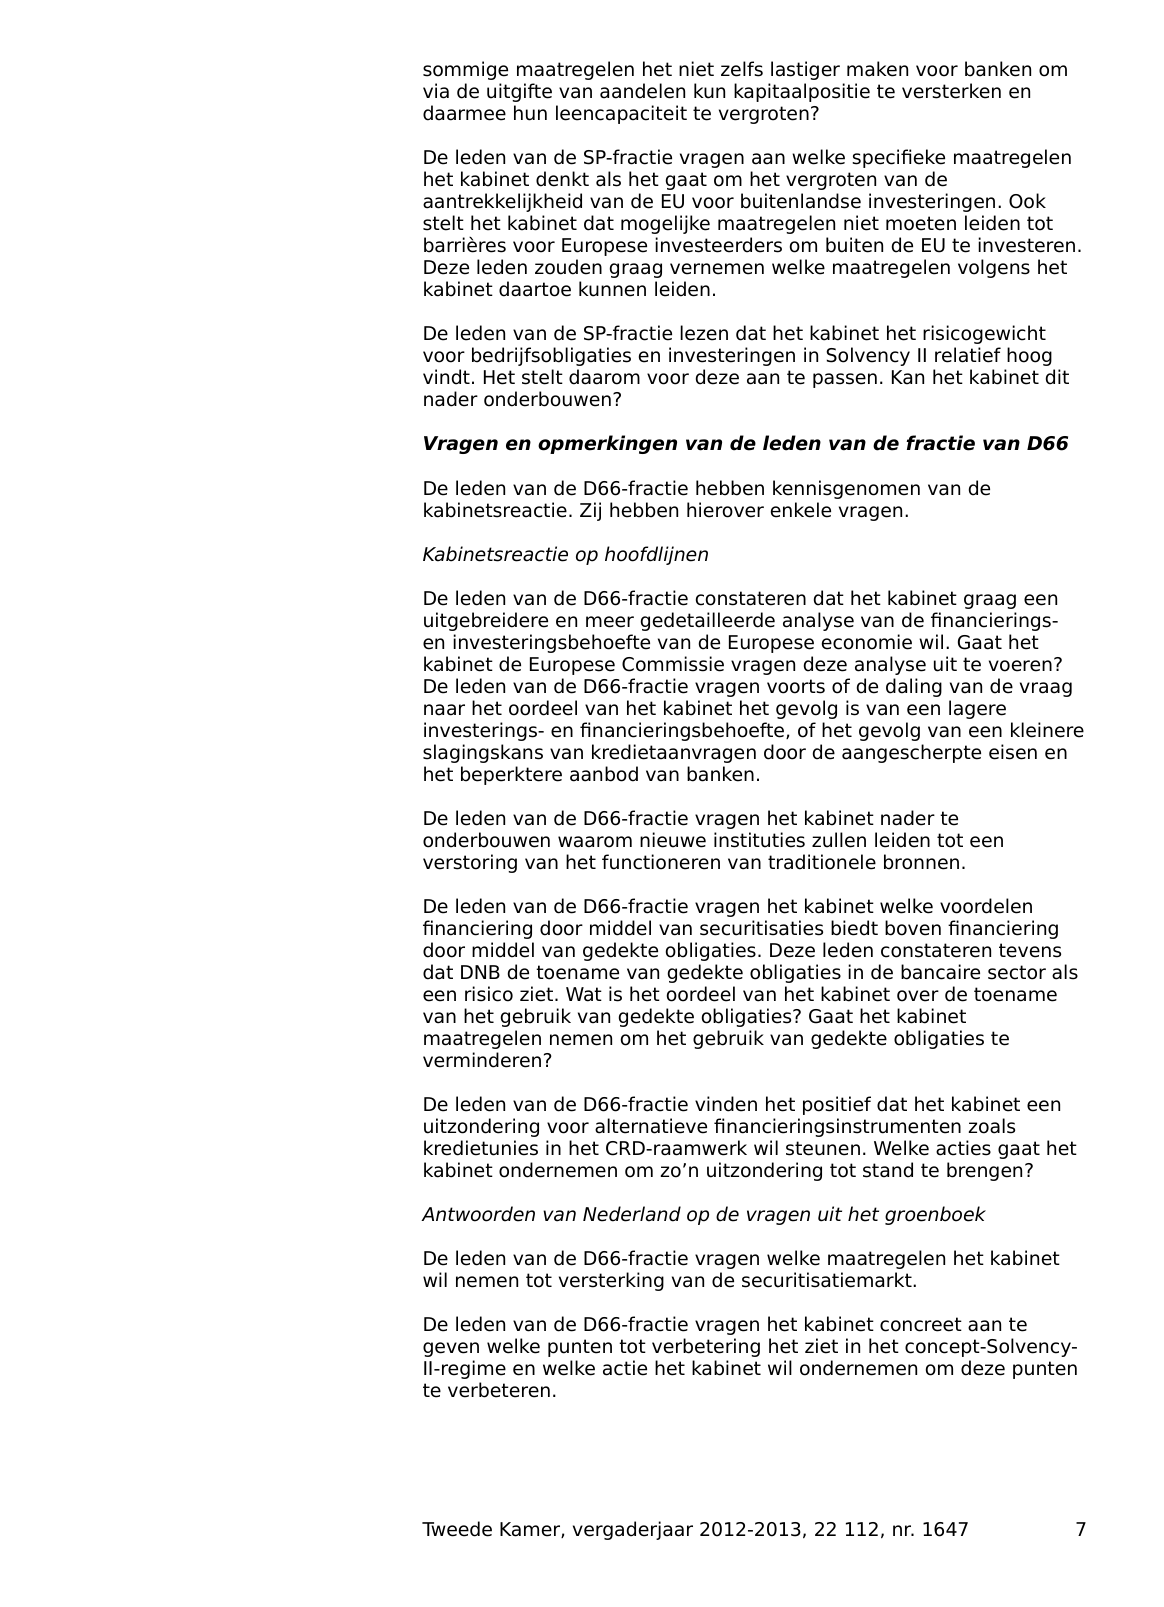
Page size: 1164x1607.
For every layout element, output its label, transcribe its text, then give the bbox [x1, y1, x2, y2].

subtitle Antwoorden van Nederland op de vragen uit het groenboek [422, 1204, 1087, 1226]
text De leden van de SP-fractie lezen dat het kabinet het risicogewicht voor bedrijfsobligaties en investeringen in Solvency II relatief hoog vindt. Het stelt daarom voor deze aan te passen. Kan het kabinet dit nader onderbouwen? [422, 323, 1087, 411]
text De leden van de D66-fractie vinden het positief dat het kabinet een uitzondering voor alternatieve financieringsinstrumenten zoals kredietunies in het CRD-raamwerk wil steunen. Welke acties gaat het kabinet ondernemen om zo’n uitzondering tot stand te brengen? [422, 1094, 1087, 1182]
text De leden van de D66-fractie vragen het kabinet nader te onderbouwen waarom nieuwe instituties zullen leiden tot een verstoring van het functioneren van traditionele bronnen. [422, 808, 1087, 874]
text De leden van de D66-fractie vragen welke maatregelen het kabinet wil nemen tot versterking van de securitisatiemarkt. [422, 1248, 1087, 1292]
text De leden van de D66-fractie vragen het kabinet concreet aan te geven welke punten tot verbetering het ziet in het concept-Solvency-II-regime en welke actie het kabinet wil ondernemen om deze punten te verbeteren. [422, 1314, 1087, 1402]
text sommige maatregelen het niet zelfs lastiger maken voor banken om via de uitgifte van aandelen kun kapitaalpositie te versterken en daarmee hun leencapaciteit te vergroten? [422, 59, 1087, 125]
text De leden van de D66-fractie hebben kennisgenomen van de kabinetsreactie. Zij hebben hierover enkele vragen. [422, 477, 1087, 521]
subtitle Vragen en opmerkingen van de leden van de fractie van D66 [422, 433, 1087, 455]
subtitle Kabinetsreactie op hoofdlijnen [422, 544, 1087, 566]
text De leden van de D66-fractie constateren dat het kabinet graag een uitgebreidere en meer gedetailleerde analyse van de financierings- en investeringsbehoefte van de Europese economie wil. Gaat het kabinet de Europese Commissie vragen deze analyse uit te voeren? De leden van de D66-fractie vragen voorts of de daling van de vraag naar het oordeel van het kabinet het gevolg is van een lagere investerings- en financieringsbehoefte, of het gevolg van een kleinere slagingskans van kredietaanvragen door de aangescherpte eisen en het beperktere aanbod van banken. [422, 588, 1087, 786]
text De leden van de D66-fractie vragen het kabinet welke voordelen financiering door middel van securitisaties biedt boven financiering door middel van gedekte obligaties. Deze leden constateren tevens dat DNB de toename van gedekte obligaties in de bancaire sector als een risico ziet. Wat is het oordeel van het kabinet over de toename van het gebruik van gedekte obligaties? Gaat het kabinet maatregelen nemen om het gebruik van gedekte obligaties te verminderen? [422, 896, 1087, 1072]
text De leden van de SP-fractie vragen aan welke specifieke maatregelen het kabinet denkt als het gaat om het vergroten van de aantrekkelijkheid van de EU voor buitenlandse investeringen. Ook stelt het kabinet dat mogelijke maatregelen niet moeten leiden tot barrières voor Europese investeerders om buiten de EU te investeren. Deze leden zouden graag vernemen welke maatregelen volgens het kabinet daartoe kunnen leiden. [422, 147, 1087, 301]
